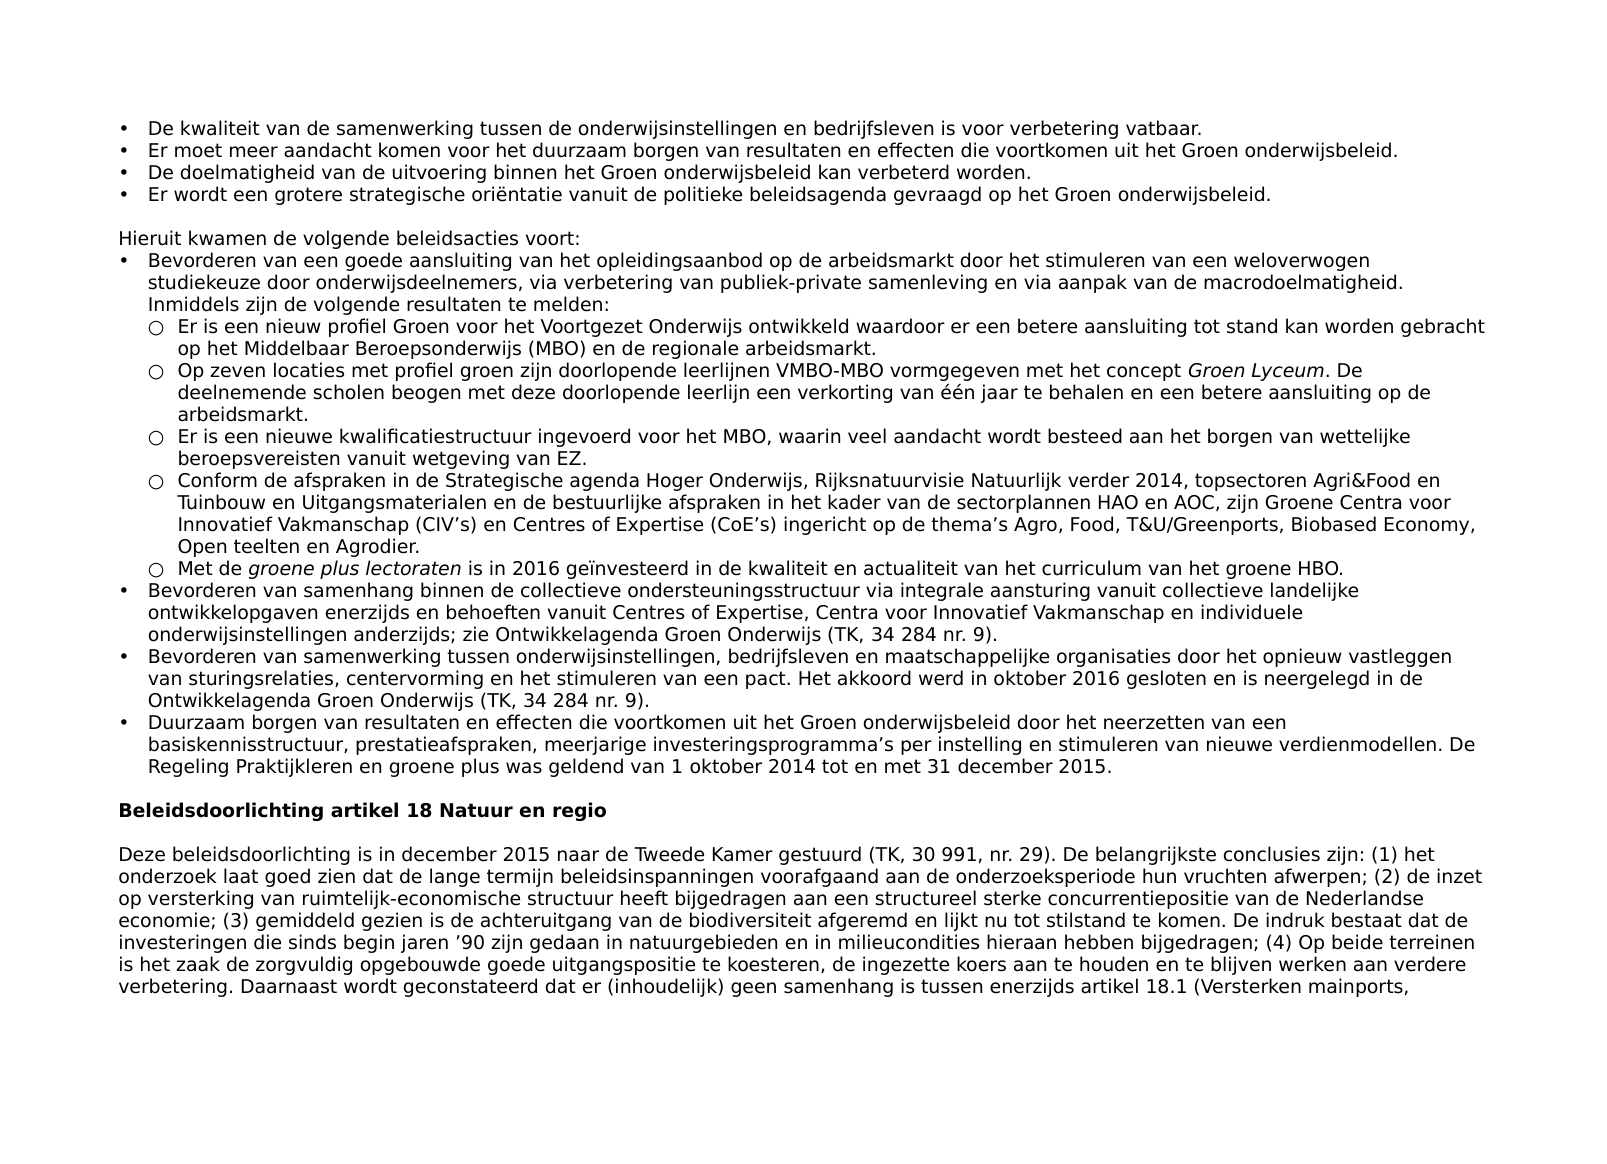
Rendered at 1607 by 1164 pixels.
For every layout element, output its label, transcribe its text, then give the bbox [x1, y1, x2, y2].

text • De doelmatigheid van de uitvoering binnen het Groen onderwijsbeleid kan verbeterd worden. [118, 162, 1488, 184]
text • Bevorderen van een goede aansluiting van het opleidingsaanbod op de arbeidsmarkt door het stimuleren van een weloverwogen studiekeuze door onderwijsdeelnemers, via verbetering van publiek-private samenleving en via aanpak van de macrodoelmatigheid. Inmiddels zijn de volgende resultaten te melden: [118, 250, 1488, 316]
text Deze beleidsdoorlichting is in december 2015 naar de Tweede Kamer gestuurd (TK, 30 991, nr. 29). De belangrijkste conclusies zijn: (1) het onderzoek laat goed zien dat de lange termijn beleidsinspanningen voorafgaand aan de onderzoeksperiode hun vruchten afwerpen; (2) de inzet op versterking van ruimtelijk-economische structuur heeft bijgedragen aan een structureel sterke concurrentiepositie van de Nederlandse economie; (3) gemiddeld gezien is de achteruitgang van de biodiversiteit afgeremd en lijkt nu tot stilstand te komen. De indruk bestaat dat de investeringen die sinds begin jaren ’90 zijn gedaan in natuurgebieden en in milieucondities hieraan hebben bijgedragen; (4) Op beide terreinen is het zaak de zorgvuldig opgebouwde goede uitgangspositie te koesteren, de ingezette koers aan te houden en te blijven werken aan verdere verbetering. Daarnaast wordt geconstateerd dat er (inhoudelijk) geen samenhang is tussen enerzijds artikel 18.1 (Versterken mainports, [118, 844, 1488, 998]
text • Er wordt een grotere strategische oriëntatie vanuit de politieke beleidsagenda gevraagd op het Groen onderwijsbeleid. [118, 184, 1488, 206]
text • Duurzaam borgen van resultaten en effecten die voortkomen uit het Groen onderwijsbeleid door het neerzetten van een basiskennisstructuur, prestatieafspraken, meerjarige investeringsprogramma’s per instelling en stimuleren van nieuwe verdienmodellen. De Regeling Praktijkleren en groene plus was geldend van 1 oktober 2014 tot en met 31 december 2015. [118, 712, 1488, 778]
text ○ Conform de afspraken in de Strategische agenda Hoger Onderwijs, Rijksnatuurvisie Natuurlijk verder 2014, topsectoren Agri&Food en Tuinbouw en Uitgangsmaterialen en de bestuurlijke afspraken in het kader van de sectorplannen HAO en AOC, zijn Groene Centra voor Innovatief Vakmanschap (CIV’s) en Centres of Expertise (CoE’s) ingericht op de thema’s Agro, Food, T&U/Greenports, Biobased Economy, Open teelten en Agrodier. [148, 470, 1488, 558]
text • De kwaliteit van de samenwerking tussen de onderwijsinstellingen en bedrijfsleven is voor verbetering vatbaar. [118, 118, 1488, 140]
subtitle Beleidsdoorlichting artikel 18 Natuur en regio [118, 800, 1488, 822]
text • Er moet meer aandacht komen voor het duurzaam borgen van resultaten en effecten die voortkomen uit het Groen onderwijsbeleid. [118, 140, 1488, 162]
text Hieruit kwamen de volgende beleidsacties voort: [118, 228, 1488, 250]
text ○ Met de groene plus lectoraten is in 2016 geïnvesteerd in de kwaliteit en actualiteit van het curriculum van het groene HBO. [148, 558, 1488, 580]
text • Bevorderen van samenwerking tussen onderwijsinstellingen, bedrijfsleven en maatschappelijke organisaties door het opnieuw vastleggen van sturingsrelaties, centervorming en het stimuleren van een pact. Het akkoord werd in oktober 2016 gesloten en is neergelegd in de Ontwikkelagenda Groen Onderwijs (TK, 34 284 nr. 9). [118, 646, 1488, 712]
text • Bevorderen van samenhang binnen de collectieve ondersteuningsstructuur via integrale aansturing vanuit collectieve landelijke ontwikkelopgaven enerzijds en behoeften vanuit Centres of Expertise, Centra voor Innovatief Vakmanschap en individuele onderwijsinstellingen anderzijds; zie Ontwikkelagenda Groen Onderwijs (TK, 34 284 nr. 9). [118, 580, 1488, 646]
text ○ Op zeven locaties met profiel groen zijn doorlopende leerlijnen VMBO-MBO vormgegeven met het concept Groen Lyceum. De deelnemende scholen beogen met deze doorlopende leerlijn een verkorting van één jaar te behalen en een betere aansluiting op de arbeidsmarkt. [148, 360, 1488, 426]
text ○ Er is een nieuw profiel Groen voor het Voortgezet Onderwijs ontwikkeld waardoor er een betere aansluiting tot stand kan worden gebracht op het Middelbaar Beroepsonderwijs (MBO) en de regionale arbeidsmarkt. [148, 316, 1488, 360]
text ○ Er is een nieuwe kwalificatiestructuur ingevoerd voor het MBO, waarin veel aandacht wordt besteed aan het borgen van wettelijke beroepsvereisten vanuit wetgeving van EZ. [148, 426, 1488, 470]
